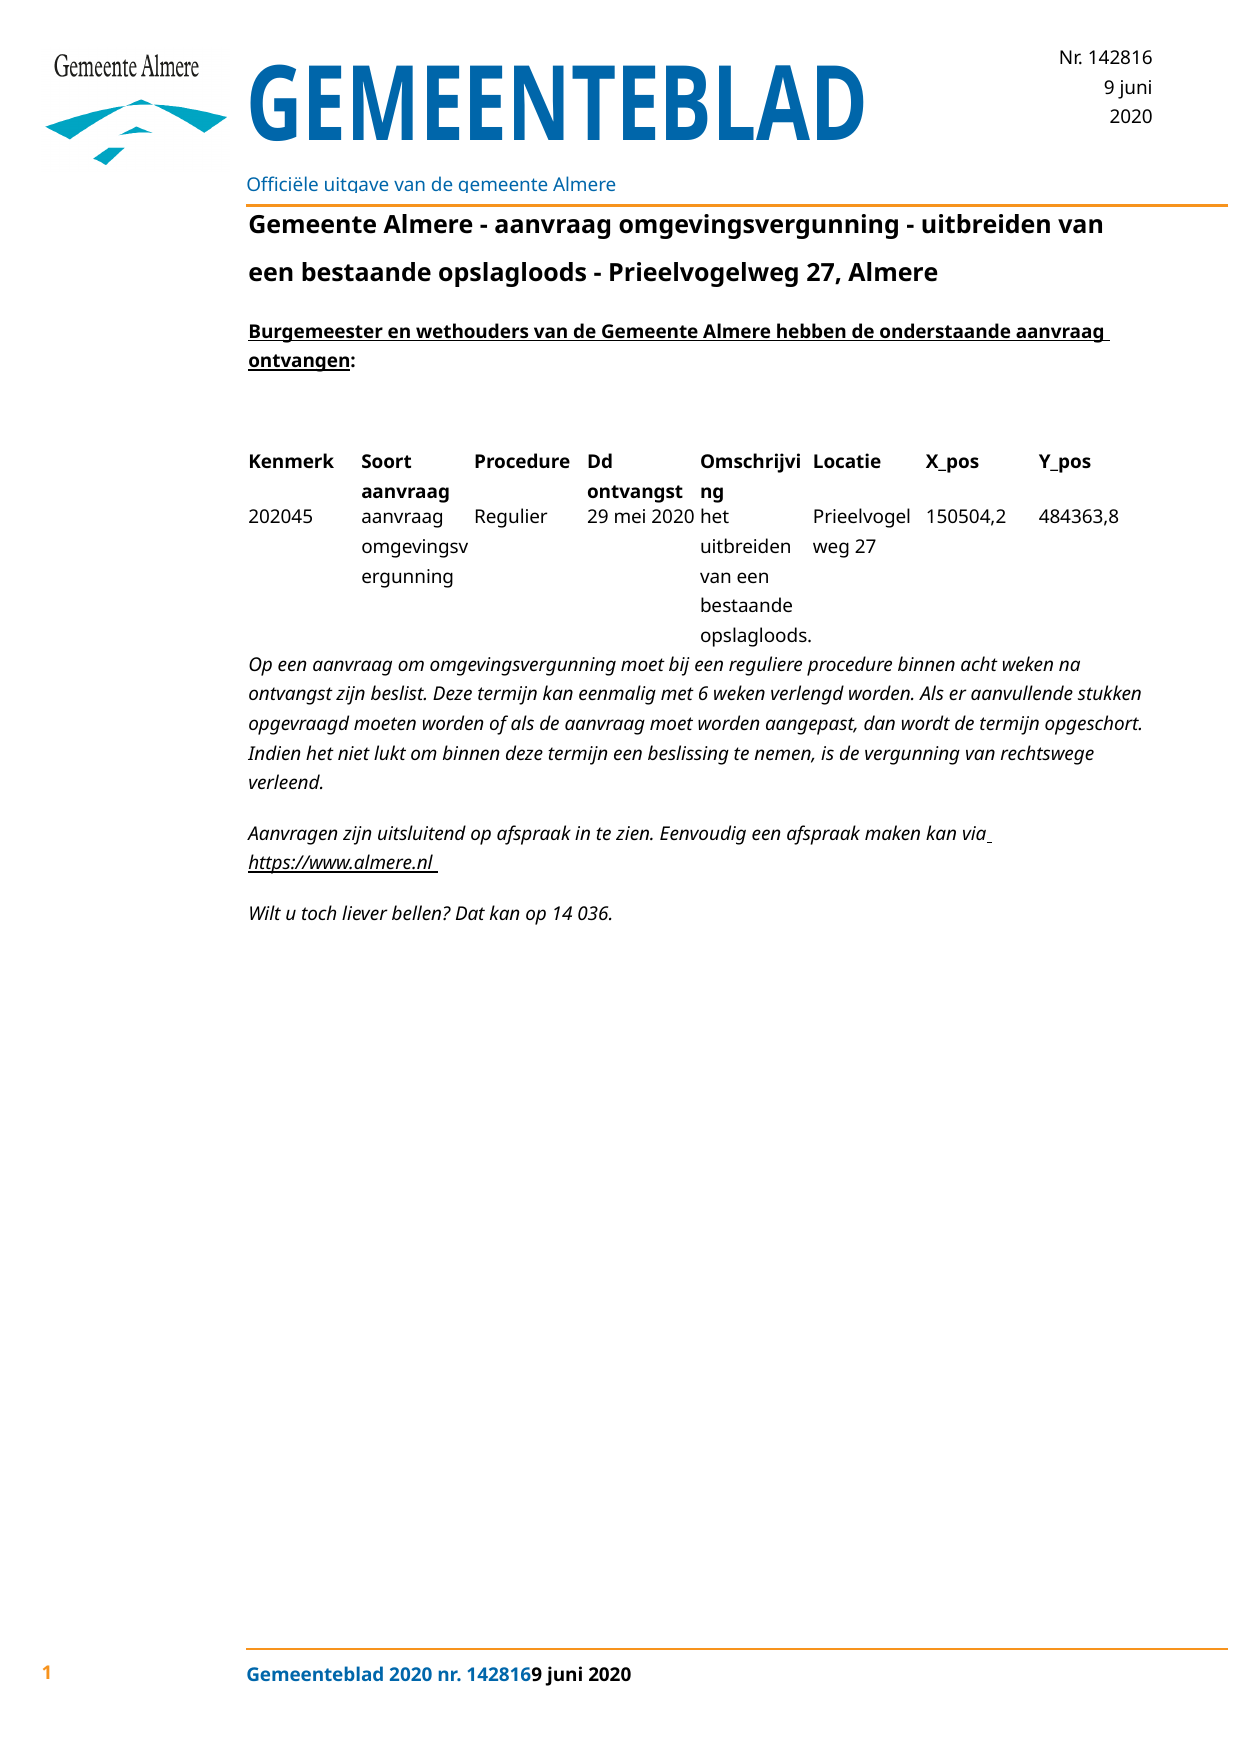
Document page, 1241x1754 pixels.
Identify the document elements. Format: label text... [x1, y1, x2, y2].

table_header Procedure [474, 449, 587, 504]
table_cell Prieelvogelweg 27 [813, 504, 926, 648]
picture [41, 47, 231, 172]
table_cell aanvraag omgevingsvergunning [361, 504, 474, 648]
table_cell het uitbreiden van een bestaande opslagloods. [700, 504, 813, 648]
table_cell 484363,8 [1039, 504, 1152, 648]
table_header Y_pos [1039, 449, 1152, 504]
table_header Omschrijving [700, 449, 813, 504]
table_header X_pos [926, 449, 1038, 504]
table_cell Regulier [474, 504, 587, 648]
table_header Locatie [813, 449, 926, 504]
table_header Soort aanvraag [361, 449, 474, 504]
table_header Kenmerk [248, 449, 361, 504]
text Op een aanvraag om omgevingsvergunning moet bij een reguliere procedure binnen acht weken na ontvangst zijn beslist. Deze termijn kan eenmalig met 6 weken verlengd worden. Als er aanvullende stukken opgevraagd moeten worden of als de aanvraag moet worden aangepast, dan wordt de termijn opgeschort. Indien het niet lukt om binnen deze termijn een beslissing te nemen, is de vergunning van rechtswege verleend. [248, 651, 1152, 795]
text Burgemeester en wethouders van de Gemeente Almere hebben de onderstaande aanvraag ontvangen: [248, 318, 1152, 373]
text Aanvragen zijn uitsluitend op afspraak in te zien. Eenvoudig een afspraak maken kan via https://www.almere.nl [248, 820, 1152, 875]
text Wilt u toch liever bellen? Dat kan op 14 036. [248, 900, 1152, 926]
table_header Dd ontvangst [587, 449, 700, 504]
table_cell 202045 [248, 504, 361, 648]
text Gemeente Almere - aanvraag omgevingsvergunning - uitbreiden van een bestaande opslagloods - Prieelvogelweg 27, Almere [248, 207, 1152, 288]
table_cell 29 mei 2020 [587, 504, 700, 648]
table_cell 150504,2 [926, 504, 1038, 648]
